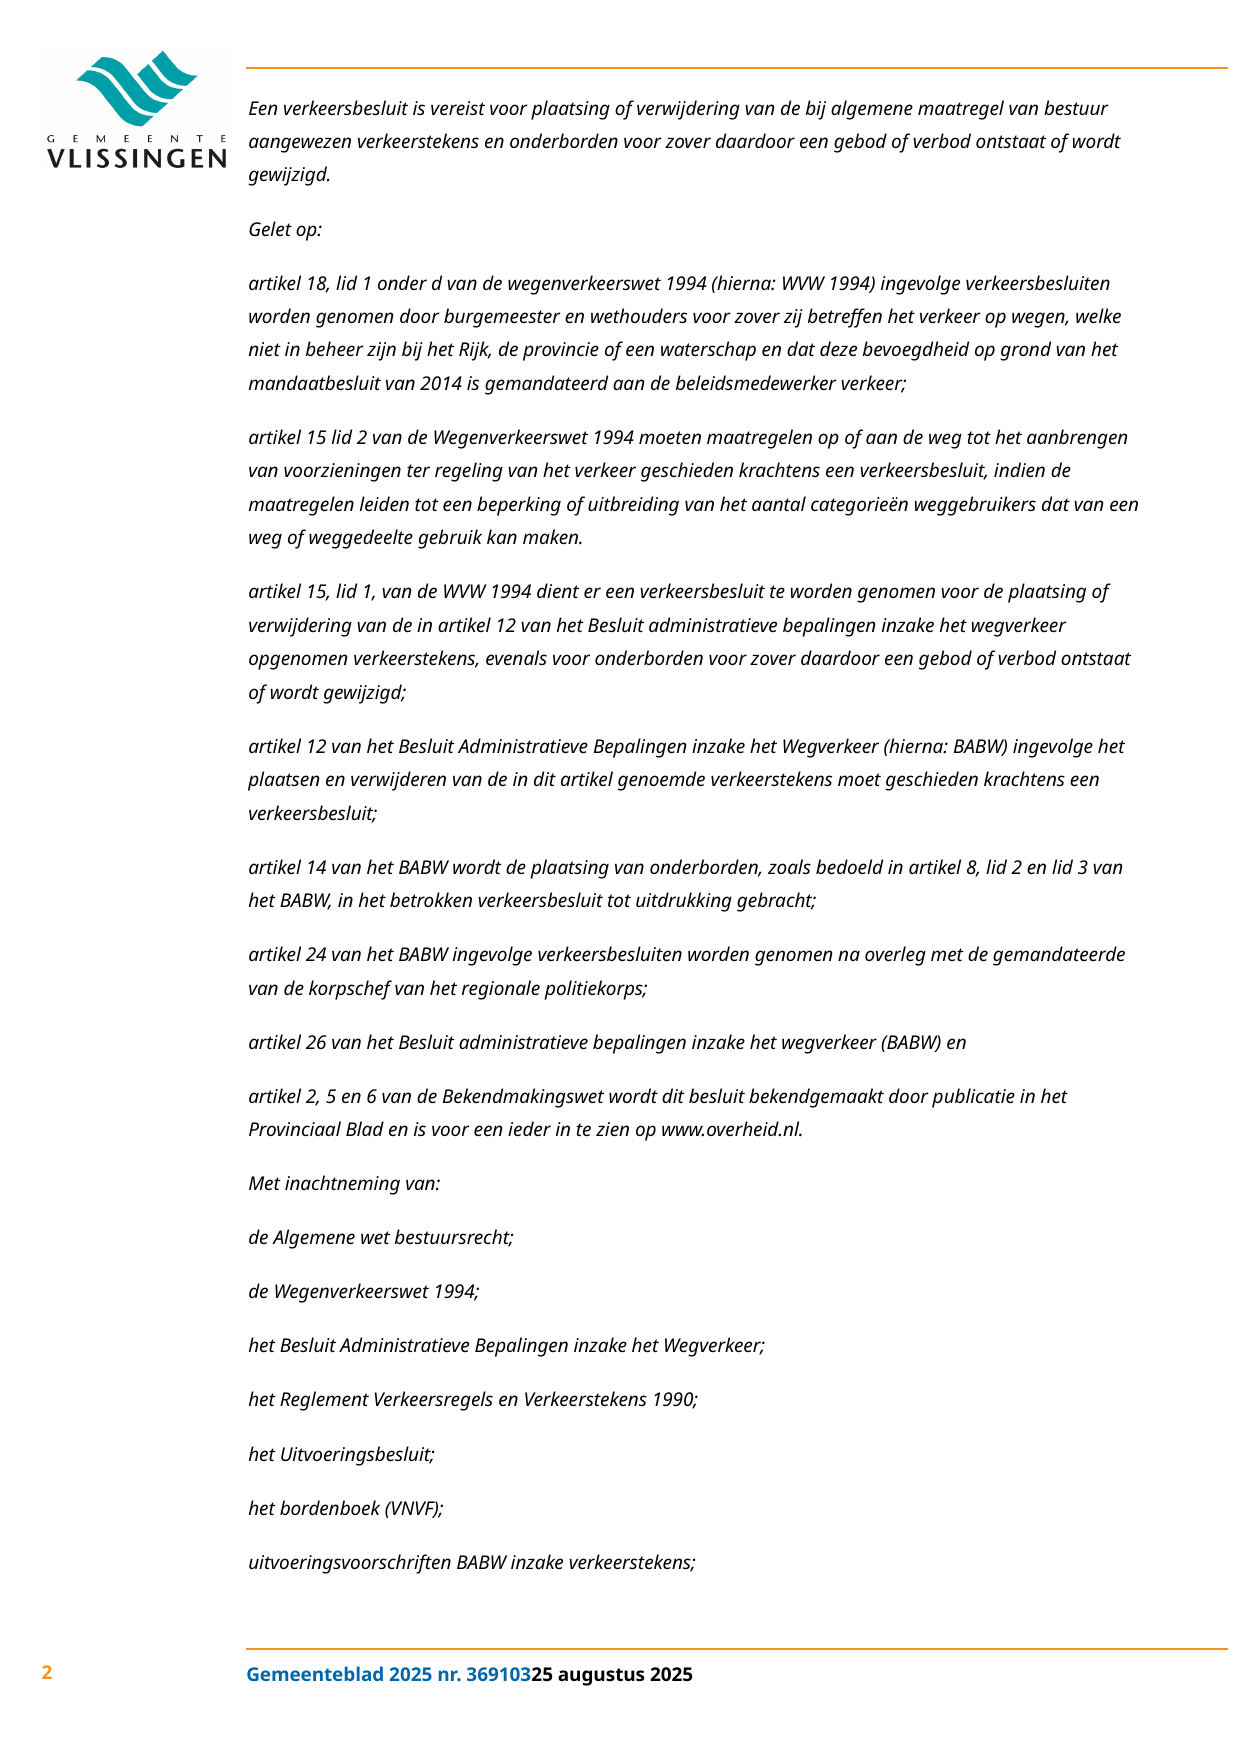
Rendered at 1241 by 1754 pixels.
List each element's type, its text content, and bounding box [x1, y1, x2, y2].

text artikel 15 lid 2 van de Wegenverkeerswet 1994 moeten maatregelen op of aan de weg tot het aanbrengen van voorzieningen ter regeling van het verkeer geschieden krachtens een verkeersbesluit, indien de maatregelen leiden tot een beperking of uitbreiding van het aantal categorieën weggebruikers dat van een weg of weggedeelte gebruik kan maken. [248, 424, 1152, 550]
text de Algemene wet bestuursrecht; [248, 1224, 1152, 1250]
text artikel 15, lid 1, van de WVW 1994 dient er een verkeersbesluit te worden genomen voor de plaatsing of verwijdering van de in artikel 12 van het Besluit administratieve bepalingen inzake het wegverkeer opgenomen verkeerstekens, evenals voor onderborden voor zover daardoor een gebod of verbod ontstaat of wordt gewijzigd; [248, 578, 1152, 704]
text de Wegenverkeerswet 1994; [248, 1278, 1152, 1304]
text artikel 24 van het BABW ingevolge verkeersbesluiten worden genomen na overleg met de gemandateerde van de korpschef van het regionale politiekorps; [248, 941, 1152, 1001]
text het Reglement Verkeersregels en Verkeerstekens 1990; [248, 1387, 1152, 1412]
text het bordenboek (VNVF); [248, 1495, 1152, 1521]
text het Besluit Administratieve Bepalingen inzake het Wegverkeer; [248, 1333, 1152, 1358]
text artikel 14 van het BABW wordt de plaatsing van onderborden, zoals bedoeld in artikel 8, lid 2 en lid 3 van het BABW, in het betrokken verkeersbesluit tot uitdrukking gebracht; [248, 854, 1152, 913]
picture [41, 47, 231, 172]
text Een verkeersbesluit is vereist voor plaatsing of verwijdering van de bij algemene maatregel van bestuur aangewezen verkeerstekens en onderborden voor zover daardoor een gebod of verbod ontstaat of wordt gewijzigd. [248, 95, 1152, 187]
text artikel 26 van het Besluit administratieve bepalingen inzake het wegverkeer (BABW) en [248, 1029, 1152, 1054]
text uitvoeringsvoorschriften BABW inzake verkeerstekens; [248, 1549, 1152, 1574]
text Gelet op: [248, 216, 1152, 241]
text Met inachtneming van: [248, 1170, 1152, 1196]
text artikel 12 van het Besluit Administratieve Bepalingen inzake het Wegverkeer (hierna: BABW) ingevolge het plaatsen en verwijderen van de in dit artikel genoemde verkeerstekens moet geschieden krachtens een verkeersbesluit; [248, 733, 1152, 826]
text artikel 18, lid 1 onder d van de wegenverkeerswet 1994 (hierna: WVW 1994) ingevolge verkeersbesluiten worden genomen door burgemeester en wethouders voor zover zij betreffen het verkeer op wegen, welke niet in beheer zijn bij het Rijk, de provincie of een waterschap en dat deze bevoegdheid op grond van het mandaatbesluit van 2014 is gemandateerd aan de beleidsmedewerker verkeer; [248, 270, 1152, 396]
text het Uitvoeringsbesluit; [248, 1441, 1152, 1466]
text artikel 2, 5 en 6 van de Bekendmakingswet wordt dit besluit bekendgemaakt door publicatie in het Provinciaal Blad en is voor een ieder in te zien op www.overheid.nl. [248, 1083, 1152, 1142]
